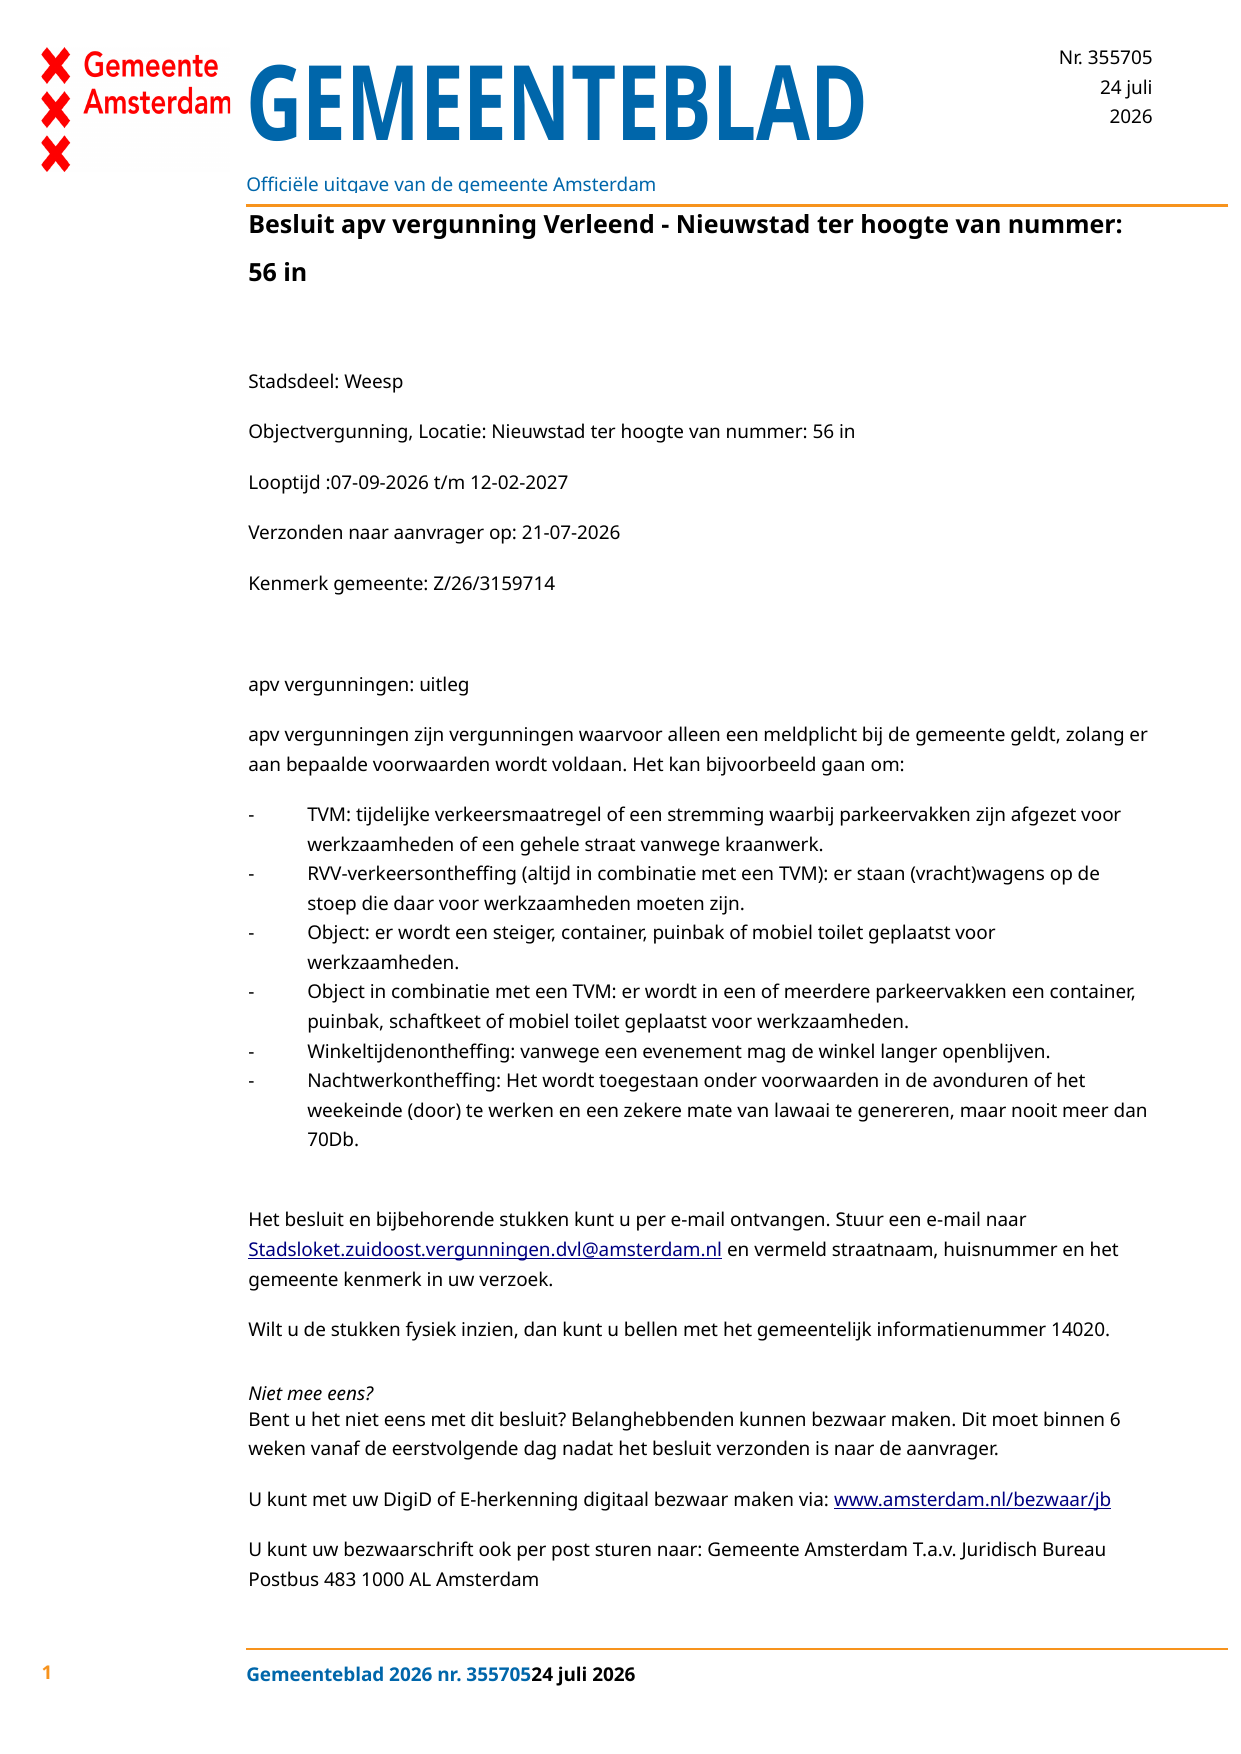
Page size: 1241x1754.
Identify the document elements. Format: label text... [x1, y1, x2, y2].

text Verzonden naar aanvrager op: 21-07-2026 [248, 519, 1152, 545]
text Stadsdeel: Weesp [248, 368, 1152, 394]
list Object: er wordt een steiger, container, puinbak of mobiel toilet geplaatst voor werkzaamheden. [248, 919, 1152, 975]
text Niet mee eens? [248, 1380, 1152, 1406]
text U kunt uw bezwaarschrift ook per post sturen naar: Gemeente Amsterdam T.a.v. Juridisch Bureau Postbus 483 1000 AL Amsterdam [248, 1536, 1152, 1592]
list TVM: tijdelijke verkeersmaatregel of een stremming waarbij parkeervakken zijn afgezet voor werkzaamheden of een gehele straat vanwege kraanwerk. [248, 801, 1152, 857]
text U kunt met uw DigiD of E-herkenning digitaal bezwaar maken via: www.amsterdam.nl/bezwaar/jb [248, 1486, 1152, 1512]
picture [41, 47, 231, 172]
text Kenmerk gemeente: Z/26/3159714 [248, 570, 1152, 596]
list Object in combinatie met een TVM: er wordt in een of meerdere parkeervakken een container, puinbak, schaftkeet of mobiel toilet geplaatst voor werkzaamheden. [248, 979, 1152, 1034]
text apv vergunningen: uitleg [248, 671, 1152, 697]
list Winkeltijdenontheffing: vanwege een evenement mag de winkel langer openblijven. [248, 1038, 1152, 1064]
text Bent u het niet eens met dit besluit? Belanghebbenden kunnen bezwaar maken. Dit moet binnen 6 weken vanaf de eerstvolgende dag nadat het besluit verzonden is naar de aanvrager. [248, 1406, 1152, 1461]
text Looptijd :07-09-2026 t/m 12-02-2027 [248, 469, 1152, 495]
text Objectvergunning, Locatie: Nieuwstad ter hoogte van nummer: 56 in [248, 419, 1152, 444]
text Wilt u de stukken fysiek inzien, dan kunt u bellen met het gemeentelijk informatienummer 14020. [248, 1316, 1152, 1342]
text Besluit apv vergunning Verleend - Nieuwstad ter hoogte van nummer: 56 in [248, 207, 1152, 288]
list RVV-verkeersontheffing (altijd in combinatie met een TVM): er staan (vracht)wagens op de stoep die daar voor werkzaamheden moeten zijn. [248, 860, 1152, 916]
text apv vergunningen zijn vergunningen waarvoor alleen een meldplicht bij de gemeente geldt, zolang er aan bepaalde voorwaarden wordt voldaan. Het kan bijvoorbeeld gaan om: [248, 721, 1152, 777]
text Het besluit en bijbehorende stukken kunt u per e-mail ontvangen. Stuur een e-mail naar Stadsloket.zuidoost.vergunningen.dvl@amsterdam.nl en vermeld straatnaam, huisnummer en het gemeente kenmerk in uw verzoek. [248, 1207, 1152, 1292]
list Nachtwerkontheffing: Het wordt toegestaan onder voorwaarden in de avonduren of het weekeinde (door) te werken en een zekere mate van lawaai te genereren, maar nooit meer dan 70Db. [248, 1067, 1152, 1152]
